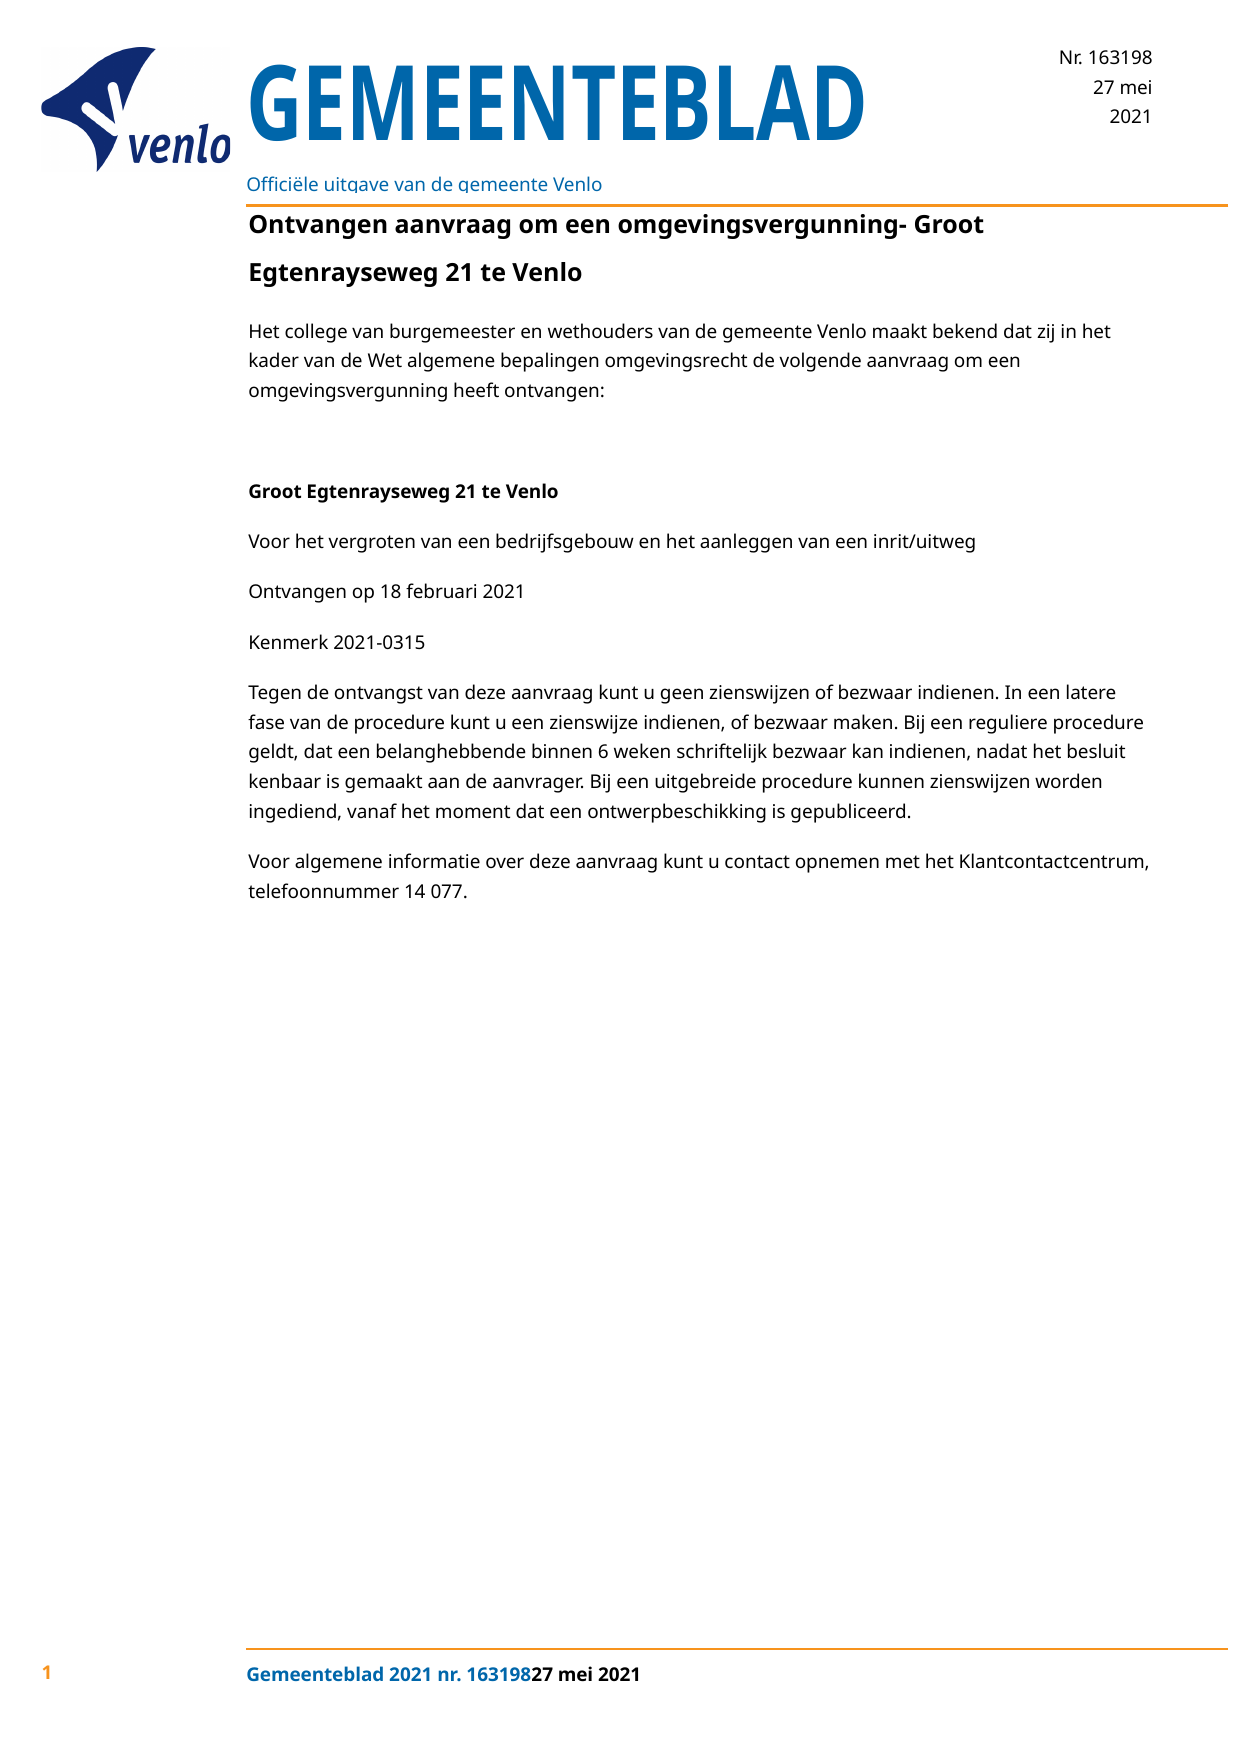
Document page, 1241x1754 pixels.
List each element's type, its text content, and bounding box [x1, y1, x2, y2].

text Ontvangen op 18 februari 2021 [248, 579, 1152, 604]
text Tegen de ontvangst van deze aanvraag kunt u geen zienswijzen of bezwaar indienen. In een latere fase van de procedure kunt u een zienswijze indienen, of bezwaar maken. Bij een reguliere procedure geldt, dat een belanghebbende binnen 6 weken schriftelijk bezwaar kan indienen, nadat het besluit kenbaar is gemaakt aan de aanvrager. Bij een uitgebreide procedure kunnen zienswijzen worden ingediend, vanaf het moment dat een ontwerpbeschikking is gepubliceerd. [248, 679, 1152, 824]
picture [41, 47, 231, 172]
text Ontvangen aanvraag om een omgevingsvergunning- Groot Egtenrayseweg 21 te Venlo [248, 207, 1152, 288]
text Voor algemene informatie over deze aanvraag kunt u contact opnemen met het Klantcontactcentrum, telefoonnummer 14 077. [248, 848, 1152, 904]
text Het college van burgemeester en wethouders van de gemeente Venlo maakt bekend dat zij in het kader van de Wet algemene bepalingen omgevingsrecht de volgende aanvraag om een omgevingsvergunning heeft ontvangen: [248, 318, 1152, 403]
text Voor het vergroten van een bedrijfsgebouw en het aanleggen van een inrit/uitweg [248, 528, 1152, 554]
text Groot Egtenrayseweg 21 te Venlo [248, 478, 1152, 504]
text Kenmerk 2021-0315 [248, 629, 1152, 655]
